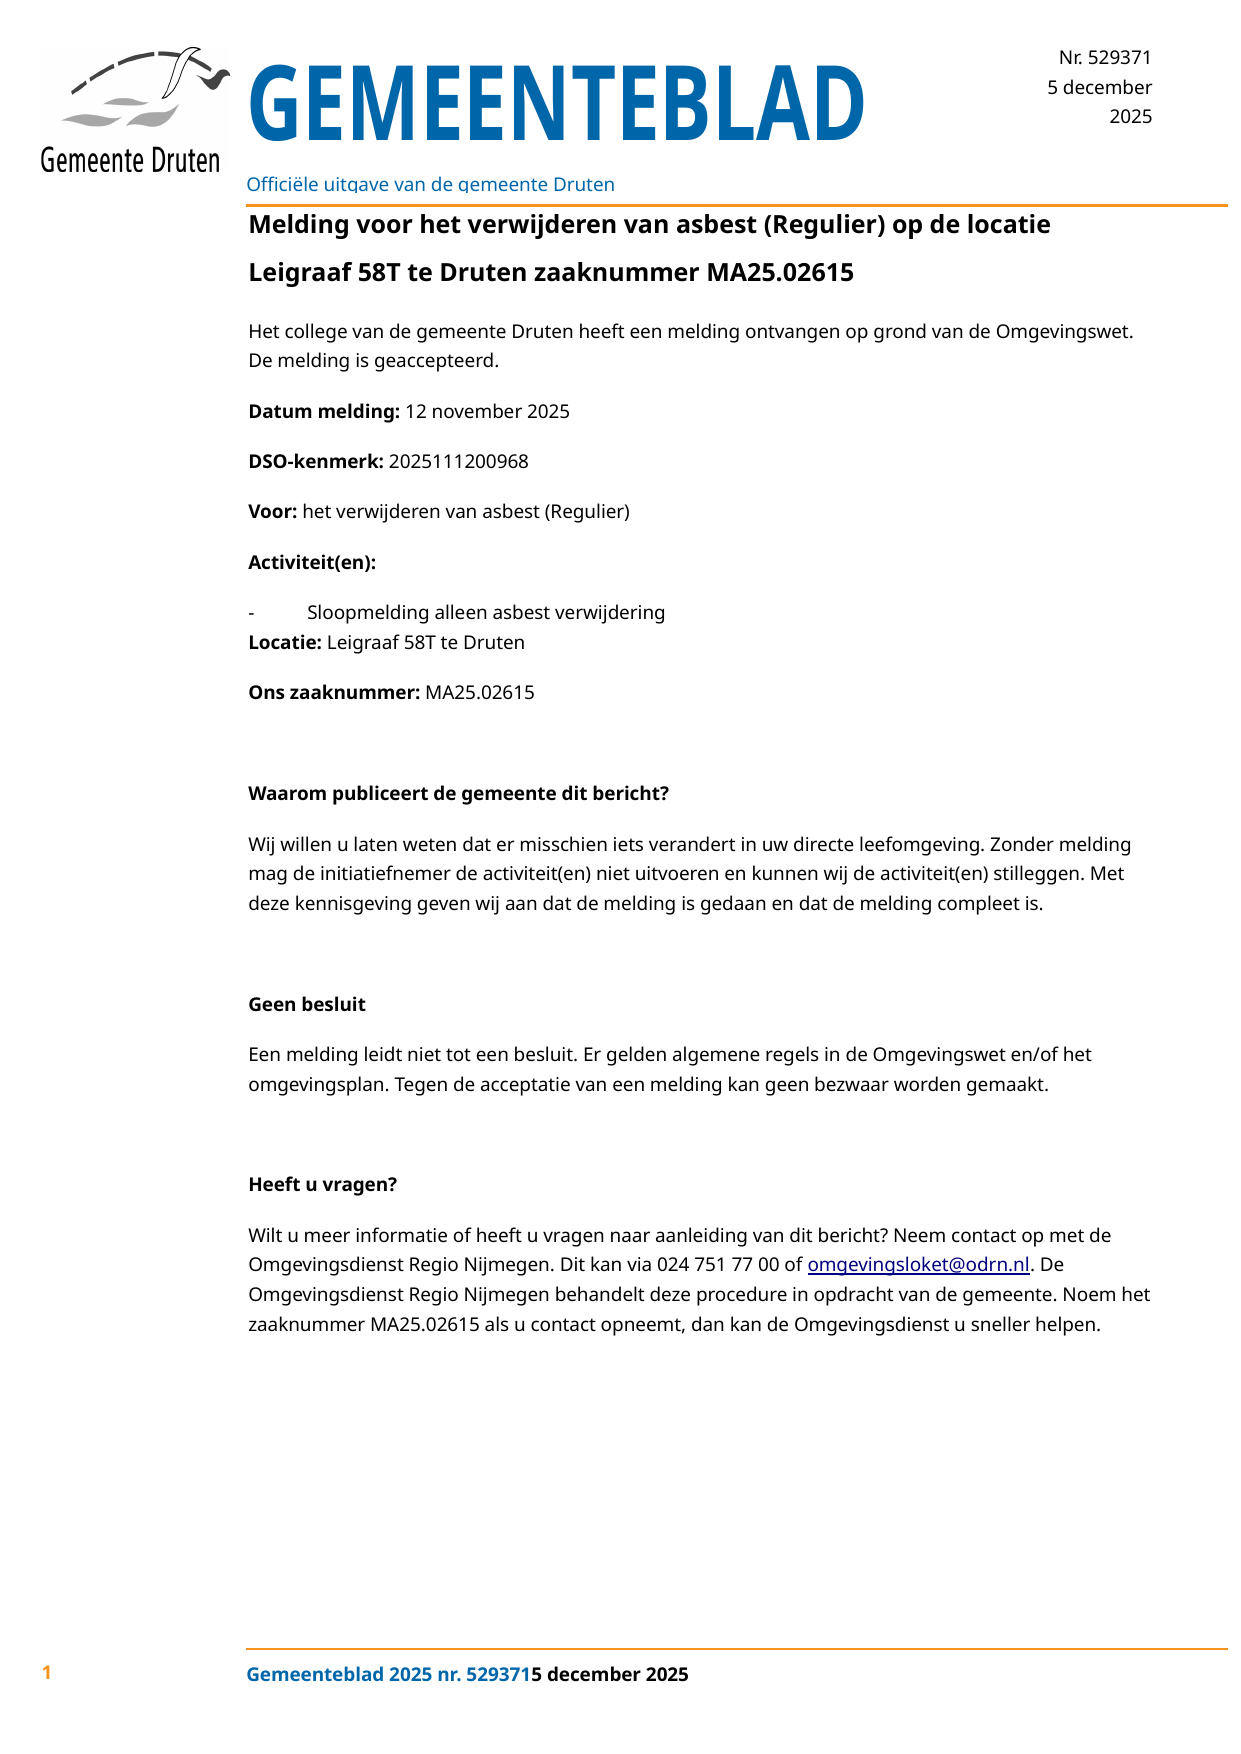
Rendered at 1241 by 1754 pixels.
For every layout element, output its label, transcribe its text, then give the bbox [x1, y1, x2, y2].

text Activiteit(en): [248, 549, 1152, 575]
text Wij willen u laten weten dat er misschien iets verandert in uw directe leefomgeving. Zonder melding mag de initiatiefnemer de activiteit(en) niet uitvoeren en kunnen wij de activiteit(en) stilleggen. Met deze kennisgeving geven wij aan dat de melding is gedaan en dat de melding compleet is. [248, 831, 1152, 916]
picture [41, 47, 231, 172]
text Voor: het verwijderen van asbest (Regulier) [248, 499, 1152, 524]
text Melding voor het verwijderen van asbest (Regulier) op de locatie Leigraaf 58T te Druten zaaknummer MA25.02615 [248, 207, 1152, 288]
text Wilt u meer informatie of heeft u vragen naar aanleiding van dit bericht? Neem contact op met de Omgevingsdienst Regio Nijmegen. Dit kan via 024 751 77 00 of omgevingsloket@odrn.nl. De Omgevingsdienst Regio Nijmegen behandelt deze procedure in opdracht van de gemeente. Noem het zaaknummer MA25.02615 als u contact opneemt, dan kan de Omgevingsdienst u sneller helpen. [248, 1222, 1152, 1337]
text Een melding leidt niet tot een besluit. Er gelden algemene regels in de Omgevingswet en/of het omgevingsplan. Tegen de acceptatie van een melding kan geen bezwaar worden gemaakt. [248, 1041, 1152, 1097]
text Het college van de gemeente Druten heeft een melding ontvangen op grond van de Omgevingswet. De melding is geaccepteerd. [248, 318, 1152, 373]
text Datum melding: 12 november 2025 [248, 398, 1152, 424]
text Waarom publiceert de gemeente dit bericht? [248, 780, 1152, 806]
text Locatie: Leigraaf 58T te Druten [248, 629, 1152, 655]
text DSO-kenmerk: 2025111200968 [248, 448, 1152, 474]
text Geen besluit [248, 991, 1152, 1017]
text Heeft u vragen? [248, 1172, 1152, 1197]
text Ons zaaknummer: MA25.02615 [248, 679, 1152, 705]
list Sloopmelding alleen asbest verwijdering [248, 599, 1152, 625]
